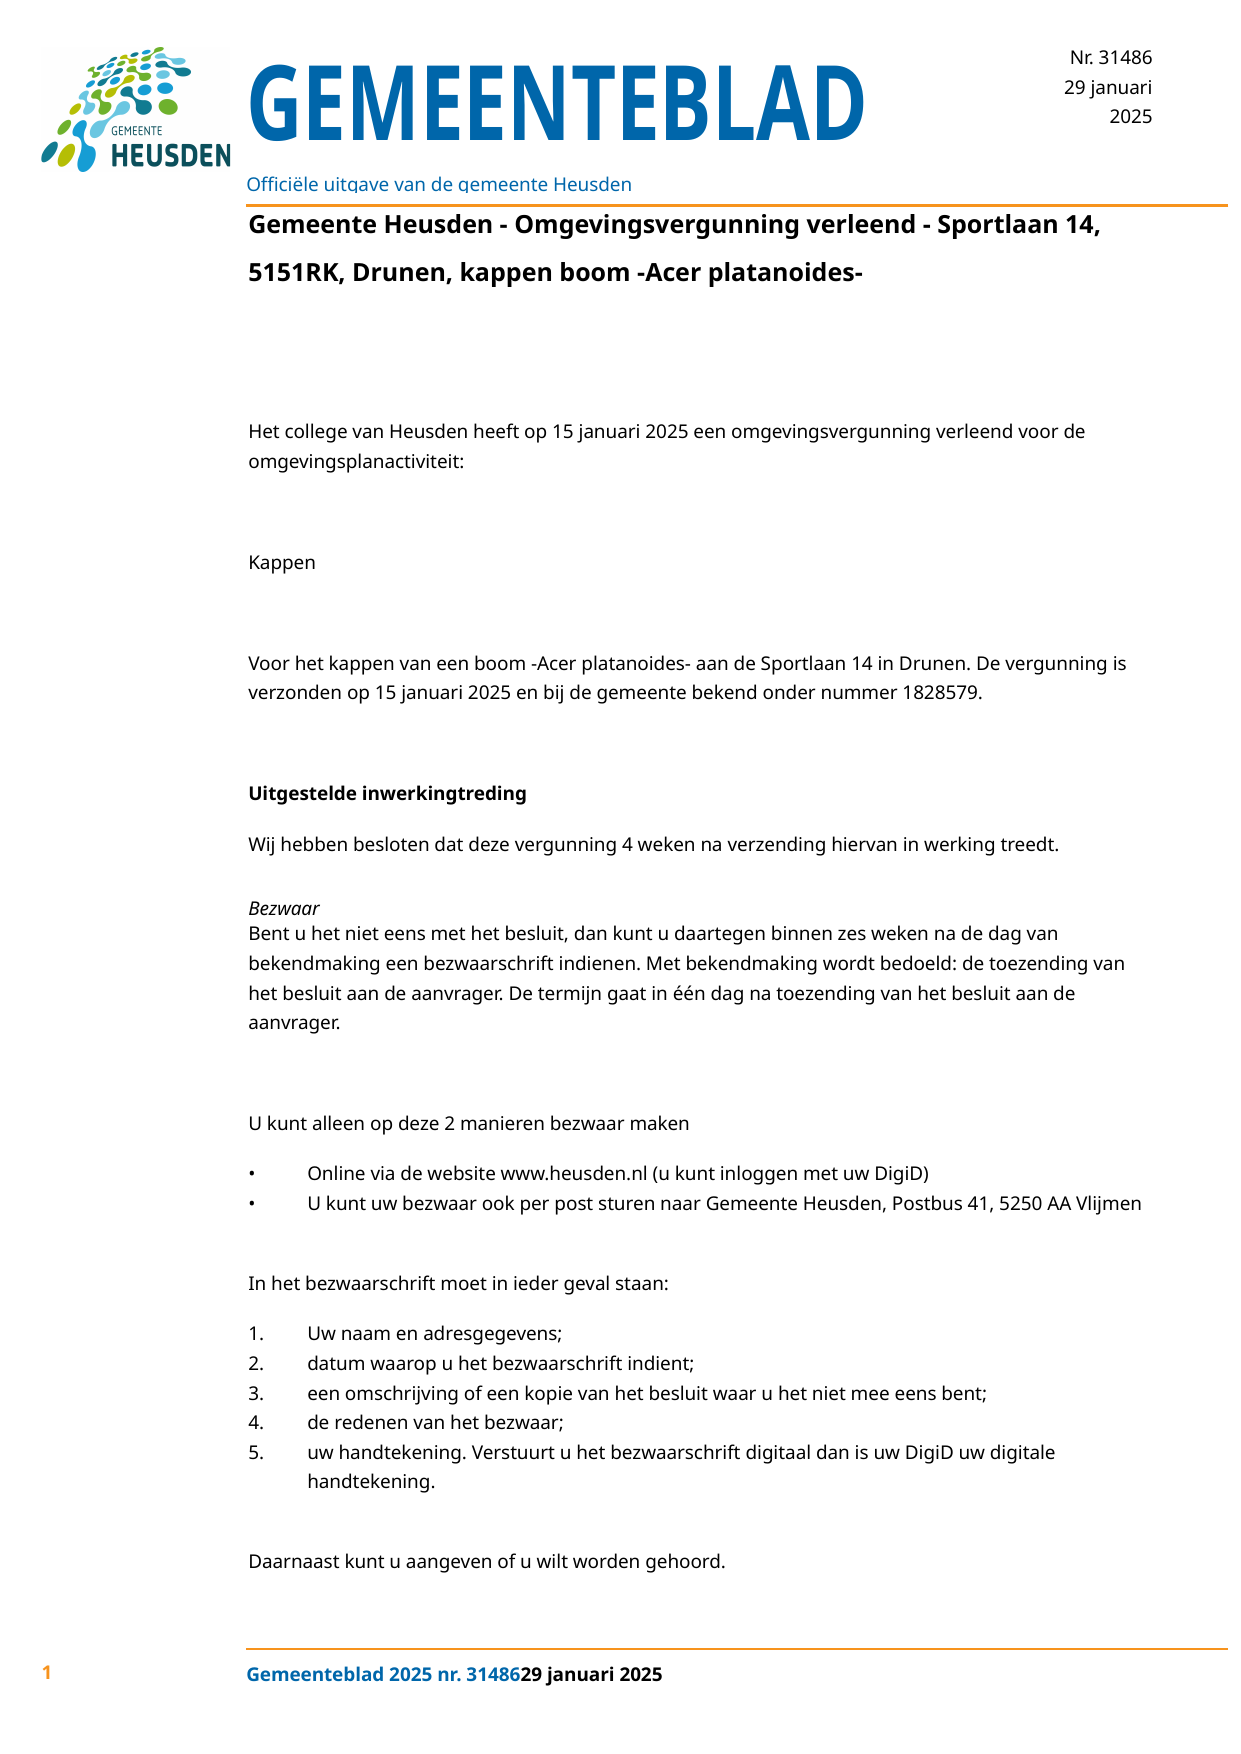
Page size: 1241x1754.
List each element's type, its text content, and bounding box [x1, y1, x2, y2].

text Voor het kappen van een boom -Acer platanoides- aan de Sportlaan 14 in Drunen. De vergunning is verzonden op 15 januari 2025 en bij de gemeente bekend onder nummer 1828579. [248, 650, 1152, 705]
list uw handtekening. Verstuurt u het bezwaarschrift digitaal dan is uw DigiD uw digitale handtekening. [248, 1439, 1152, 1494]
list de redenen van het bezwaar; [248, 1409, 1152, 1435]
text Uitgestelde inwerkingtreding [248, 780, 1152, 806]
text Het college van Heusden heeft op 15 januari 2025 een omgevingsvergunning verleend voor de omgevingsplanactiviteit: [248, 419, 1152, 474]
list Online via de website www.heusden.nl (u kunt inloggen met uw DigiD) [248, 1161, 1152, 1186]
text U kunt alleen op deze 2 manieren bezwaar maken [248, 1110, 1152, 1136]
text Bezwaar [248, 895, 1152, 921]
text Gemeente Heusden - Omgevingsvergunning verleend - Sportlaan 14, 5151RK, Drunen, kappen boom -Acer platanoides- [248, 207, 1152, 288]
list Uw naam en adresgegevens; [248, 1321, 1152, 1346]
list een omschrijving of een kopie van het besluit waar u het niet mee eens bent; [248, 1380, 1152, 1405]
text Kappen [248, 549, 1152, 575]
text Bent u het niet eens met het besluit, dan kunt u daartegen binnen zes weken na de dag van bekendmaking een bezwaarschrift indienen. Met bekendmaking wordt bedoeld: de toezending van het besluit aan de aanvrager. De termijn gaat in één dag na toezending van het besluit aan de aanvrager. [248, 921, 1152, 1035]
text Wij hebben besloten dat deze vergunning 4 weken na verzending hiervan in werking treedt. [248, 831, 1152, 857]
text Daarnaast kunt u aangeven of u wilt worden gehoord. [248, 1548, 1152, 1574]
picture [41, 47, 231, 172]
list datum waarop u het bezwaarschrift indient; [248, 1350, 1152, 1376]
text In het bezwaarschrift moet in ieder geval staan: [248, 1270, 1152, 1296]
list U kunt uw bezwaar ook per post sturen naar Gemeente Heusden, Postbus 41, 5250 AA Vlijmen [248, 1190, 1152, 1216]
